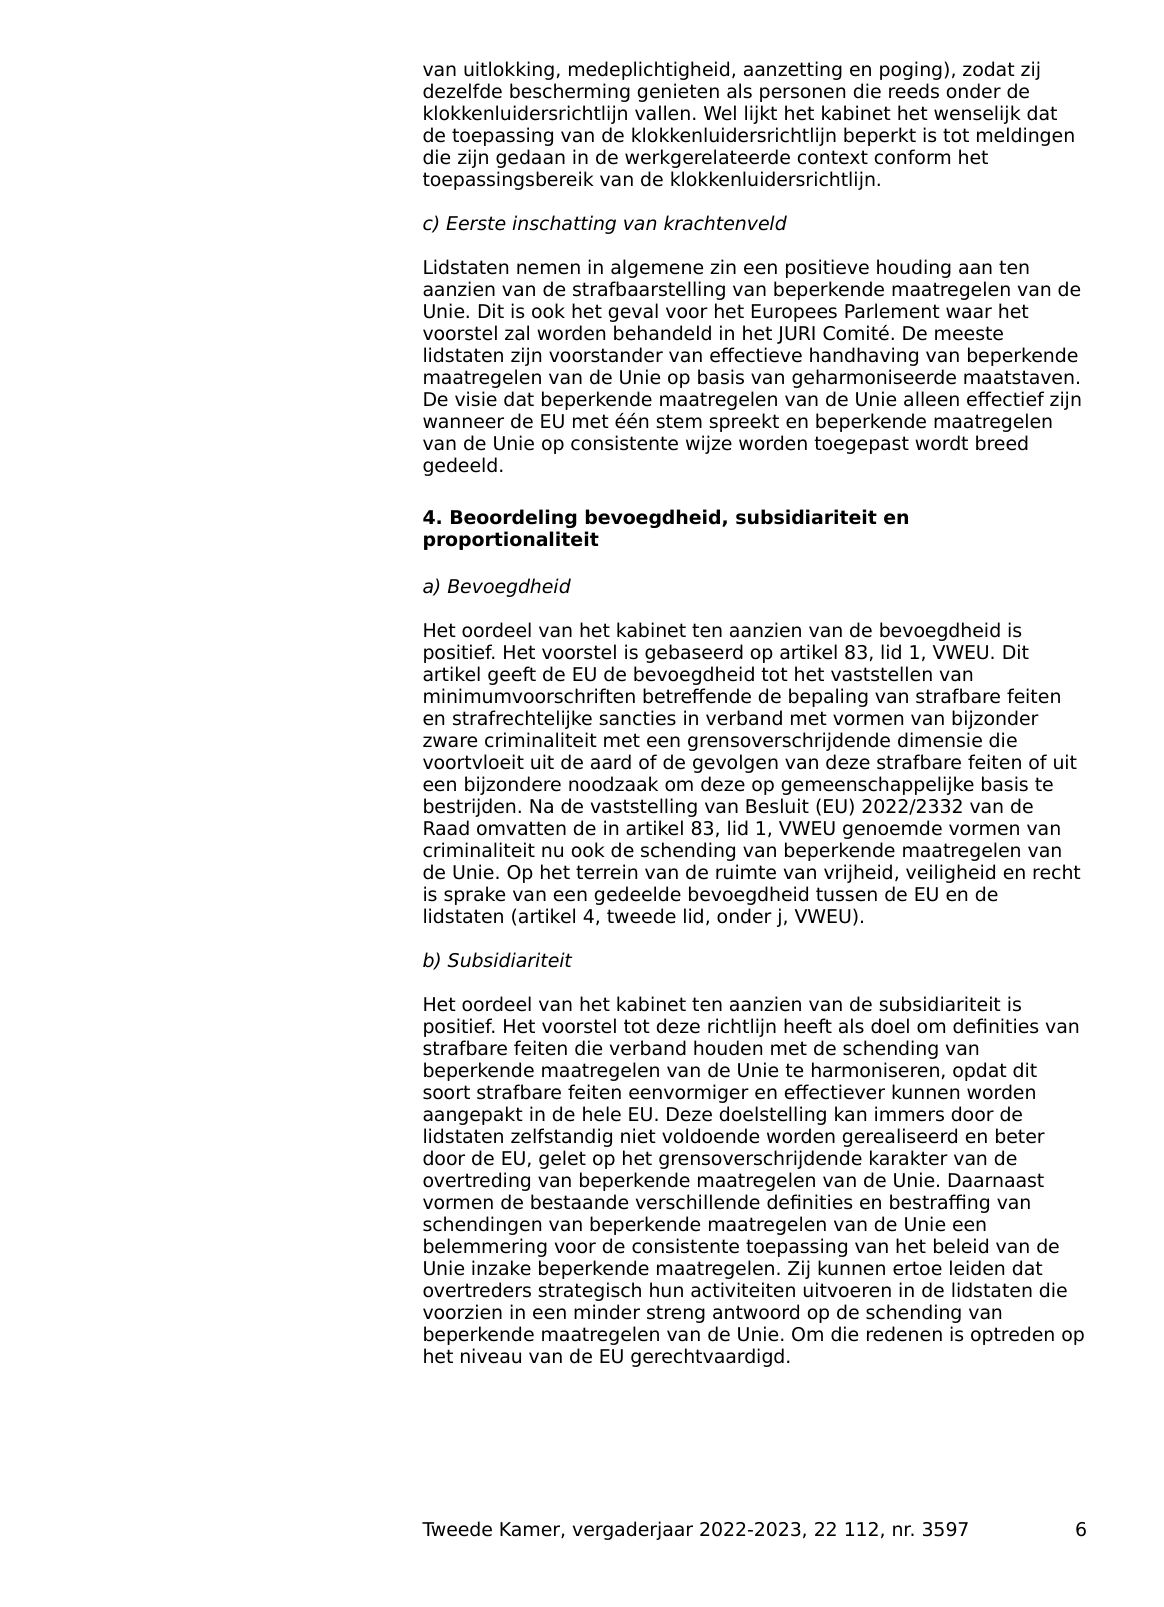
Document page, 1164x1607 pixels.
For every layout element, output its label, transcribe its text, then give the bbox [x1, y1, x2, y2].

text van uitlokking, medeplichtigheid, aanzetting en poging), zodat zij dezelfde bescherming genieten als personen die reeds onder de klokkenluidersrichtlijn vallen. Wel lijkt het kabinet het wenselijk dat de toepassing van de klokkenluidersrichtlijn beperkt is tot meldingen die zijn gedaan in de werkgerelateerde context conform het toepassingsbereik van de klokkenluidersrichtlijn. [422, 59, 1087, 191]
subtitle b) Subsidiariteit [422, 950, 1087, 972]
text Het oordeel van het kabinet ten aanzien van de bevoegdheid is positief. Het voorstel is gebaseerd op artikel 83, lid 1, VWEU. Dit artikel geeft de EU de bevoegdheid tot het vaststellen van minimumvoorschriften betreffende de bepaling van strafbare feiten en strafrechtelijke sancties in verband met vormen van bijzonder zware criminaliteit met een grensoverschrijdende dimensie die voortvloeit uit de aard of de gevolgen van deze strafbare feiten of uit een bijzondere noodzaak om deze op gemeenschappelijke basis te bestrijden. Na de vaststelling van Besluit (EU) 2022/2332 van de Raad omvatten de in artikel 83, lid 1, VWEU genoemde vormen van criminaliteit nu ook de schending van beperkende maatregelen van de Unie. Op het terrein van de ruimte van vrijheid, veiligheid en recht is sprake van een gedeelde bevoegdheid tussen de EU en de lidstaten (artikel 4, tweede lid, onder j, VWEU). [422, 620, 1087, 928]
text Lidstaten nemen in algemene zin een positieve houding aan ten aanzien van de strafbaarstelling van beperkende maatregelen van de Unie. Dit is ook het geval voor het Europees Parlement waar het voorstel zal worden behandeld in het JURI Comité. De meeste lidstaten zijn voorstander van effectieve handhaving van beperkende maatregelen van de Unie op basis van geharmoniseerde maatstaven. De visie dat beperkende maatregelen van de Unie alleen effectief zijn wanneer de EU met één stem spreekt en beperkende maatregelen van de Unie op consistente wijze worden toegepast wordt breed gedeeld. [422, 257, 1087, 477]
subtitle a) Bevoegdheid [422, 576, 1087, 598]
text Het oordeel van het kabinet ten aanzien van de subsidiariteit is positief. Het voorstel tot deze richtlijn heeft als doel om definities van strafbare feiten die verband houden met de schending van beperkende maatregelen van de Unie te harmoniseren, opdat dit soort strafbare feiten eenvormiger en effectiever kunnen worden aangepakt in de hele EU. Deze doelstelling kan immers door de lidstaten zelfstandig niet voldoende worden gerealiseerd en beter door de EU, gelet op het grensoverschrijdende karakter van de overtreding van beperkende maatregelen van de Unie. Daarnaast vormen de bestaande verschillende definities en bestraffing van schendingen van beperkende maatregelen van de Unie een belemmering voor de consistente toepassing van het beleid van de Unie inzake beperkende maatregelen. Zij kunnen ertoe leiden dat overtreders strategisch hun activiteiten uitvoeren in de lidstaten die voorzien in een minder streng antwoord op de schending van beperkende maatregelen van de Unie. Om die redenen is optreden op het niveau van de EU gerechtvaardigd. [422, 994, 1087, 1368]
subtitle 4. Beoordeling bevoegdheid, subsidiariteit en proportionaliteit [422, 507, 1087, 551]
subtitle c) Eerste inschatting van krachtenveld [422, 213, 1087, 235]
